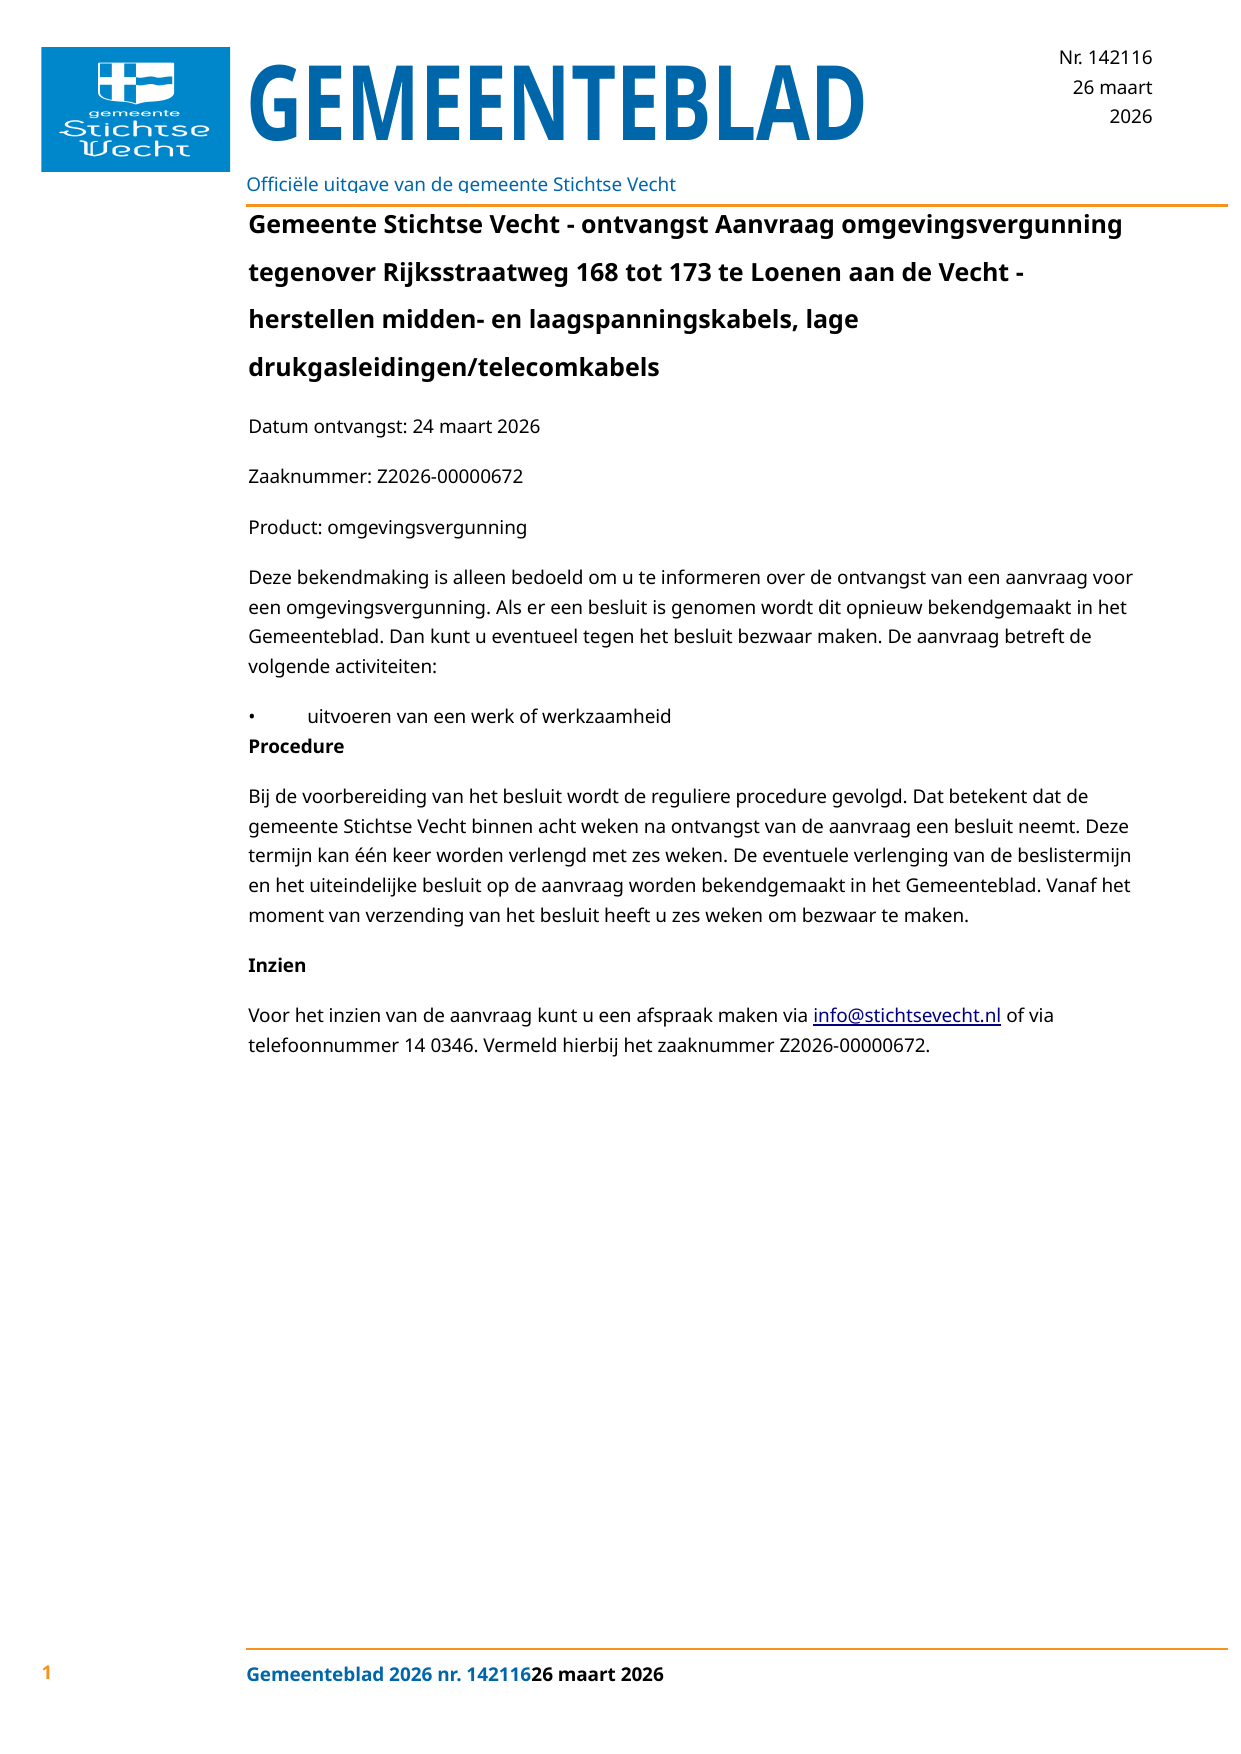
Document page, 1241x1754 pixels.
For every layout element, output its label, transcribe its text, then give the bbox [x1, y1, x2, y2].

text Inzien [248, 952, 1152, 978]
list uitvoeren van een werk of werkzaamheid [248, 703, 1152, 729]
text Datum ontvangst: 24 maart 2026 [248, 413, 1152, 439]
text Bij de voorbereiding van het besluit wordt de reguliere procedure gevolgd. Dat betekent dat de gemeente Stichtse Vecht binnen acht weken na ontvangst van de aanvraag een besluit neemt. Deze termijn kan één keer worden verlengd met zes weken. De eventuele verlenging van de beslistermijn en het uiteindelijke besluit op de aanvraag worden bekendgemaakt in het Gemeenteblad. Vanaf het moment van verzending van het besluit heeft u zes weken om bezwaar te maken. [248, 783, 1152, 928]
text Product: omgevingsvergunning [248, 514, 1152, 540]
text Gemeente Stichtse Vecht - ontvangst Aanvraag omgevingsvergunning tegenover Rijksstraatweg 168 tot 173 te Loenen aan de Vecht - herstellen midden- en laagspanningskabels, lage drukgasleidingen/telecomkabels [248, 207, 1152, 384]
text Voor het inzien van de aanvraag kunt u een afspraak maken via info@stichtsevecht.nl of via telefoonnummer 14 0346. Vermeld hierbij het zaaknummer Z2026-00000672. [248, 1003, 1152, 1058]
picture [99, 63, 135, 101]
text Zaaknummer: Z2026-00000672 [248, 463, 1152, 489]
picture [137, 63, 174, 103]
text Deze bekendmaking is alleen bedoeld om u te informeren over de ontvangst van een aanvraag voor een omgevingsvergunning. Als er een besluit is genomen wordt dit opnieuw bekendgemaakt in het Gemeenteblad. Dan kunt u eventueel tegen het besluit bezwaar maken. De aanvraag betreft de volgende activiteiten: [248, 564, 1152, 679]
text Procedure [248, 733, 1152, 759]
